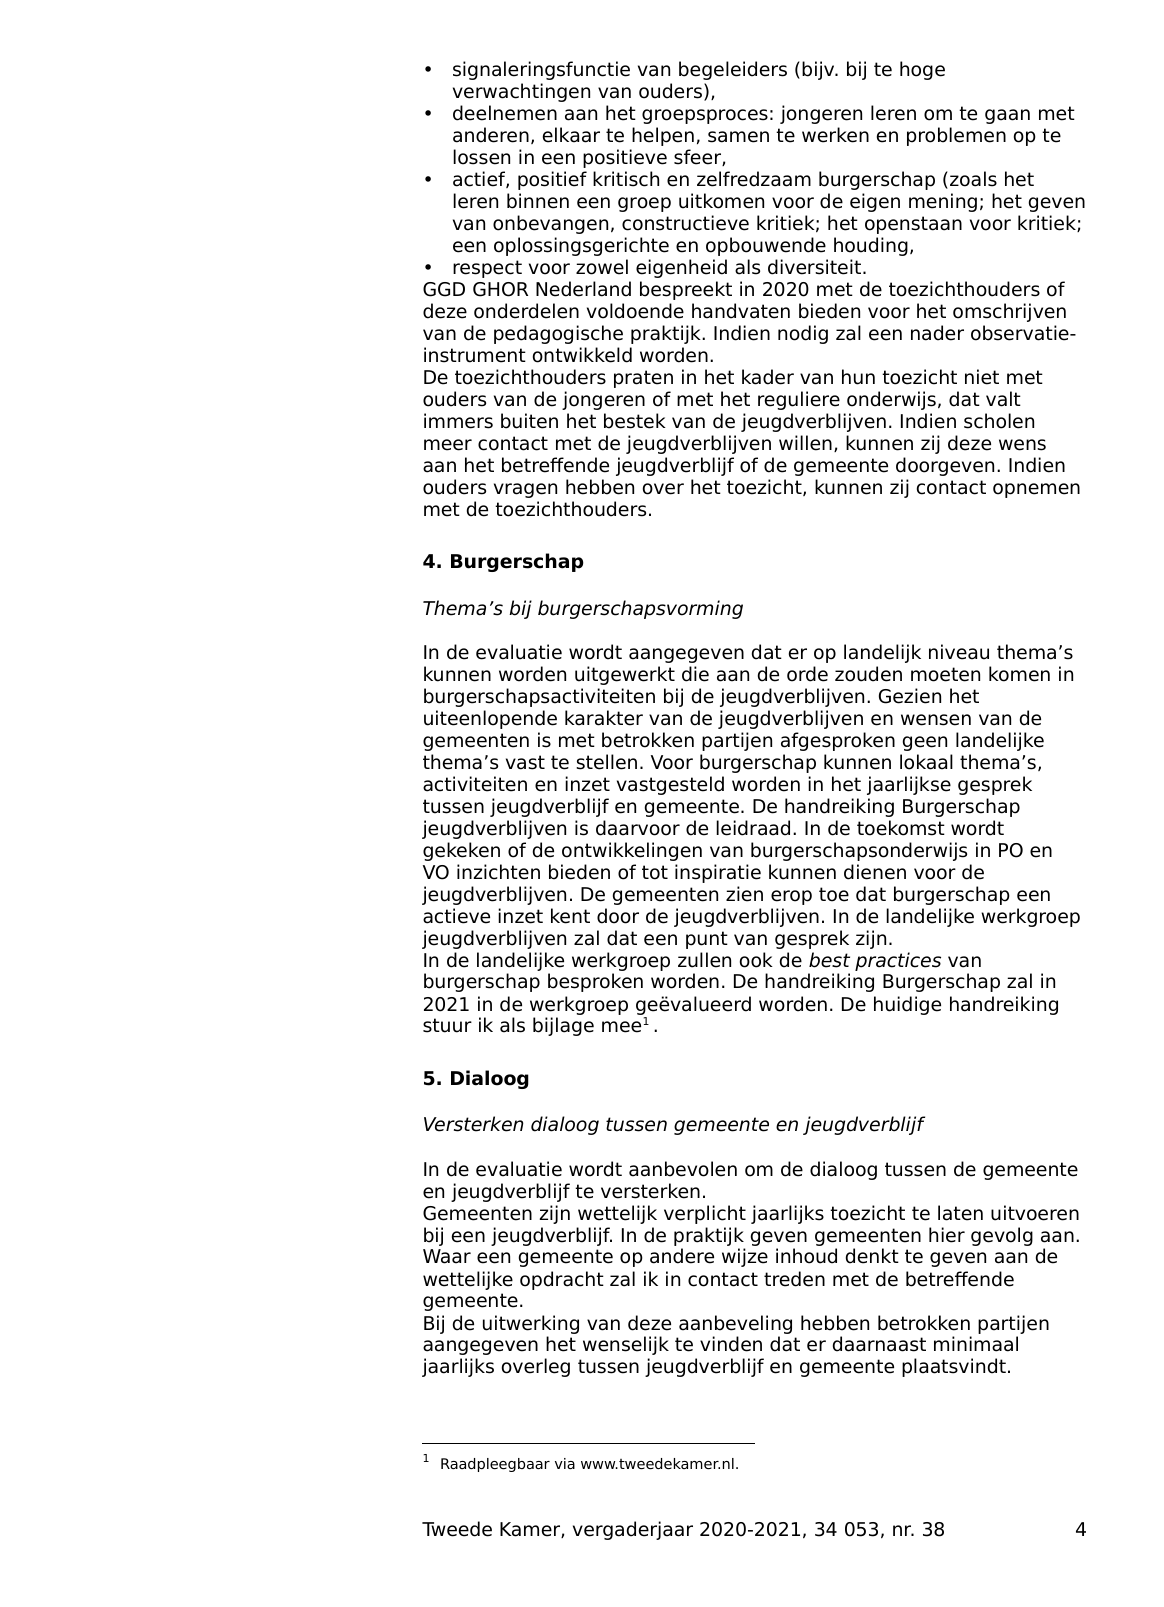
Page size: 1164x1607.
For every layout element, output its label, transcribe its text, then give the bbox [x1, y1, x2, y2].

text • signaleringsfunctie van begeleiders (bijv. bij te hoge verwachtingen van ouders), [422, 59, 1087, 103]
subtitle 4. Burgerschap [422, 551, 1087, 573]
text In de evaluatie wordt aangegeven dat er op landelijk niveau thema’s kunnen worden uitgewerkt die aan de orde zouden moeten komen in burgerschapsactiviteiten bij de jeugdverblijven. Gezien het uiteenlopende karakter van de jeugdverblijven en wensen van de gemeenten is met betrokken partijen afgesproken geen landelijke thema’s vast te stellen. Voor burgerschap kunnen lokaal thema’s, activiteiten en inzet vastgesteld worden in het jaarlijkse gesprek tussen jeugdverblijf en gemeente. De handreiking Burgerschap jeugdverblijven is daarvoor de leidraad. In de toekomst wordt gekeken of de ontwikkelingen van burgerschapsonderwijs in PO en VO inzichten bieden of tot inspiratie kunnen dienen voor de jeugdverblijven. De gemeenten zien erop toe dat burgerschap een actieve inzet kent door de jeugdverblijven. In de landelijke werkgroep jeugdverblijven zal dat een punt van gesprek zijn. [422, 642, 1087, 949]
text • deelnemen aan het groepsproces: jongeren leren om te gaan met anderen, elkaar te helpen, samen te werken en problemen op te lossen in een positieve sfeer, [422, 103, 1087, 169]
subtitle 5. Dialoog [422, 1067, 1087, 1089]
text Raadpleegbaar via www.tweedekamer.nl. [422, 1452, 1087, 1474]
text In de evaluatie wordt aanbevolen om de dialoog tussen de gemeente en jeugdverblijf te versterken. [422, 1158, 1087, 1202]
text • actief, positief kritisch en zelfredzaam burgerschap (zoals het leren binnen een groep uitkomen voor de eigen mening; het geven van onbevangen, constructieve kritiek; het openstaan voor kritiek; een oplossingsgerichte en opbouwende houding, [422, 169, 1087, 257]
subtitle Versterken dialoog tussen gemeente en jeugdverblijf [422, 1114, 1087, 1136]
text In de landelijke werkgroep zullen ook de best practices van burgerschap besproken worden. De handreiking Burgerschap zal in 2021 in de werkgroep geëvalueerd worden. De huidige handreiking stuur ik als bijlage mee. [422, 949, 1087, 1037]
text Bij de uitwerking van deze aanbeveling hebben betrokken partijen aangegeven het wenselijk te vinden dat er daarnaast minimaal jaarlijks overleg tussen jeugdverblijf en gemeente plaatsvindt. [422, 1312, 1087, 1378]
text Gemeenten zijn wettelijk verplicht jaarlijks toezicht te laten uitvoeren bij een jeugdverblijf. In de praktijk geven gemeenten hier gevolg aan. Waar een gemeente op andere wijze inhoud denkt te geven aan de wettelijke opdracht zal ik in contact treden met de betreffende gemeente. [422, 1202, 1087, 1312]
text GGD GHOR Nederland bespreekt in 2020 met de toezichthouders of deze onderdelen voldoende handvaten bieden voor het omschrijven van de pedagogische praktijk. Indien nodig zal een nader observatie-instrument ontwikkeld worden. [422, 279, 1087, 367]
subtitle Thema’s bij burgerschapsvorming [422, 598, 1087, 619]
text De toezichthouders praten in het kader van hun toezicht niet met ouders van de jongeren of met het reguliere onderwijs, dat valt immers buiten het bestek van de jeugdverblijven. Indien scholen meer contact met de jeugdverblijven willen, kunnen zij deze wens aan het betreffende jeugdverblijf of de gemeente doorgeven. Indien ouders vragen hebben over het toezicht, kunnen zij contact opnemen met de toezichthouders. [422, 367, 1087, 521]
text • respect voor zowel eigenheid als diversiteit. [422, 257, 1087, 279]
